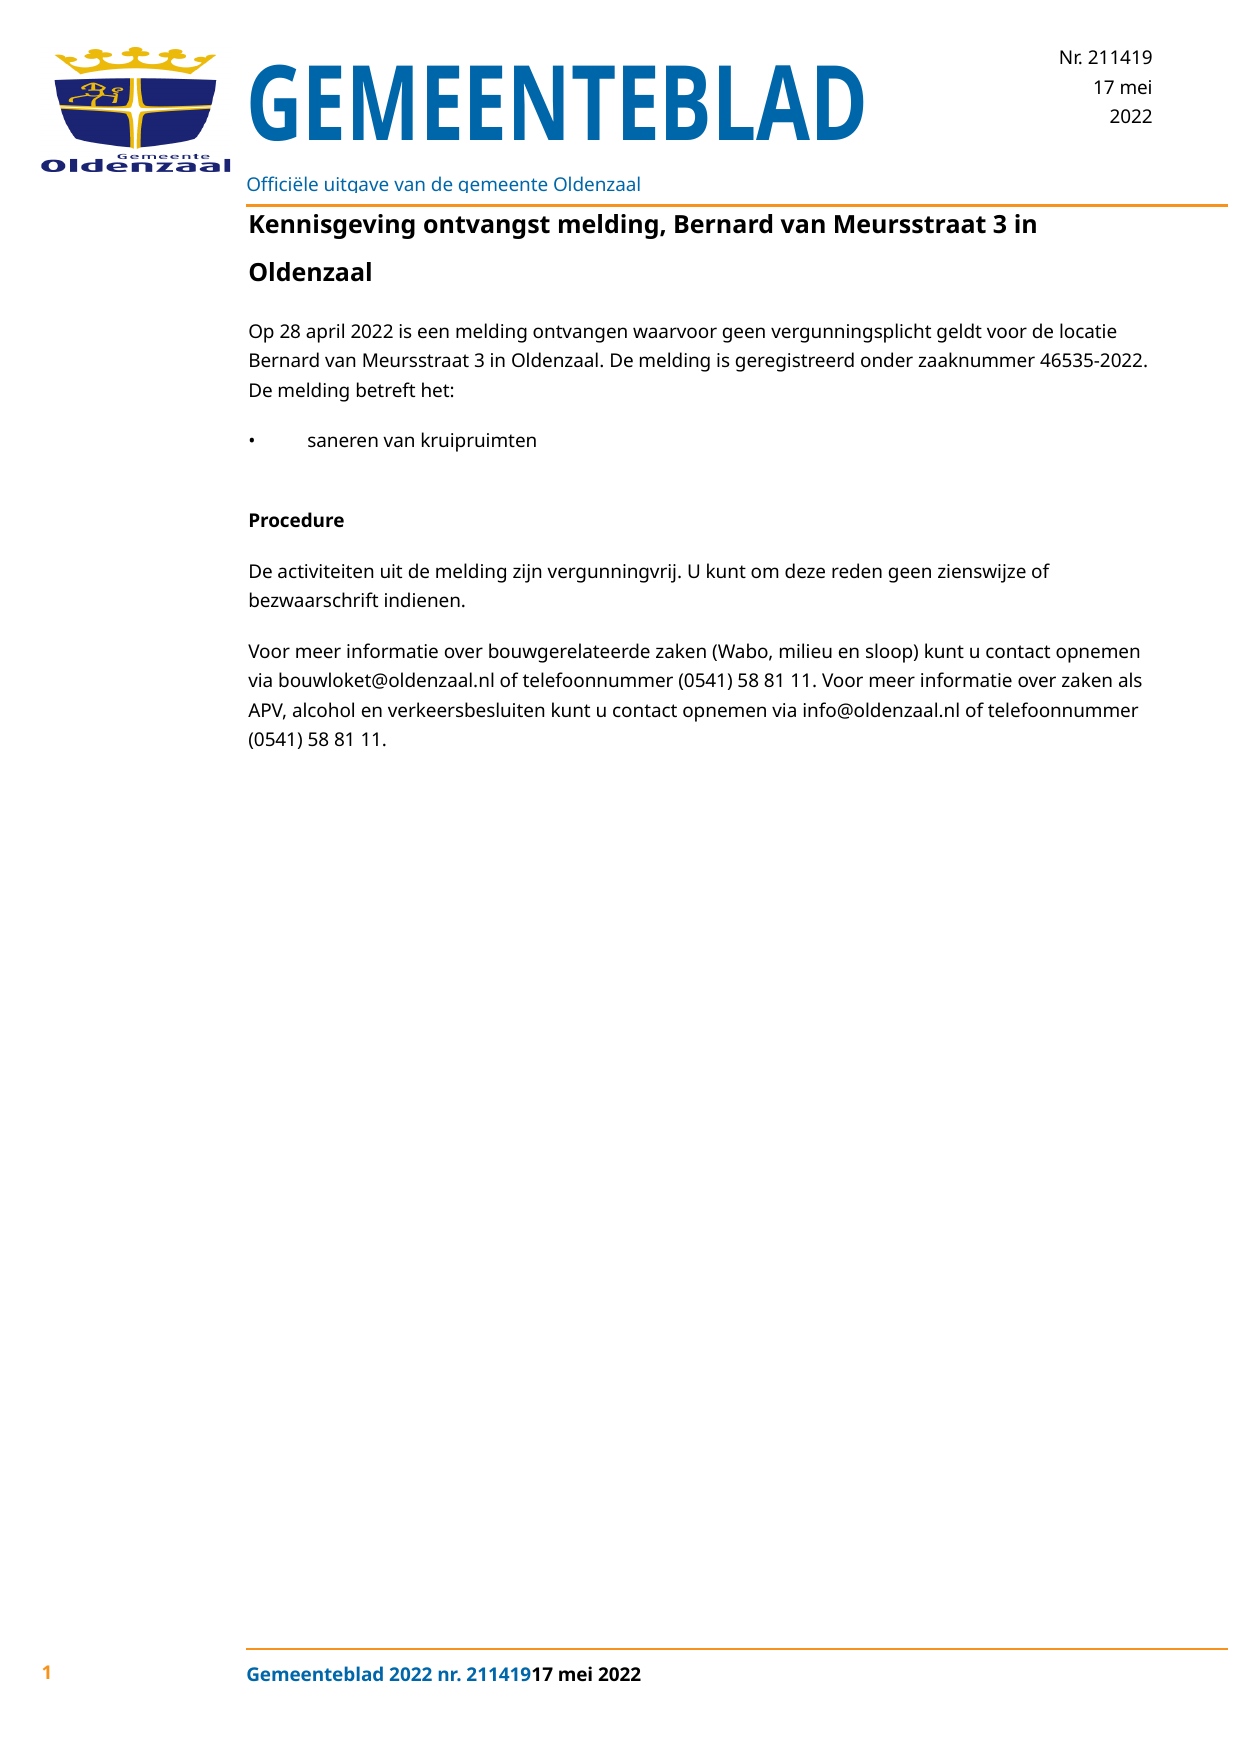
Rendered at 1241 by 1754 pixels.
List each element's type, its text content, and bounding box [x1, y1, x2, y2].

text Procedure [248, 507, 1152, 533]
text Kennisgeving ontvangst melding, Bernard van Meursstraat 3 in Oldenzaal [248, 207, 1152, 288]
text Op 28 april 2022 is een melding ontvangen waarvoor geen vergunningsplicht geldt voor de locatie Bernard van Meursstraat 3 in Oldenzaal. De melding is geregistreerd onder zaaknummer 46535-2022. De melding betreft het: [248, 318, 1152, 403]
text Voor meer informatie over bouwgerelateerde zaken (Wabo, milieu en sloop) kunt u contact opnemen via bouwloket@oldenzaal.nl of telefoonnummer (0541) 58 81 11. Voor meer informatie over zaken als APV, alcohol en verkeersbesluiten kunt u contact opnemen via info@oldenzaal.nl of telefoonnummer (0541) 58 81 11. [248, 638, 1152, 752]
list saneren van kruipruimten [248, 427, 1152, 453]
picture [41, 47, 231, 172]
text De activiteiten uit de melding zijn vergunningvrij. U kunt om deze reden geen zienswijze of bezwaarschrift indienen. [248, 558, 1152, 613]
